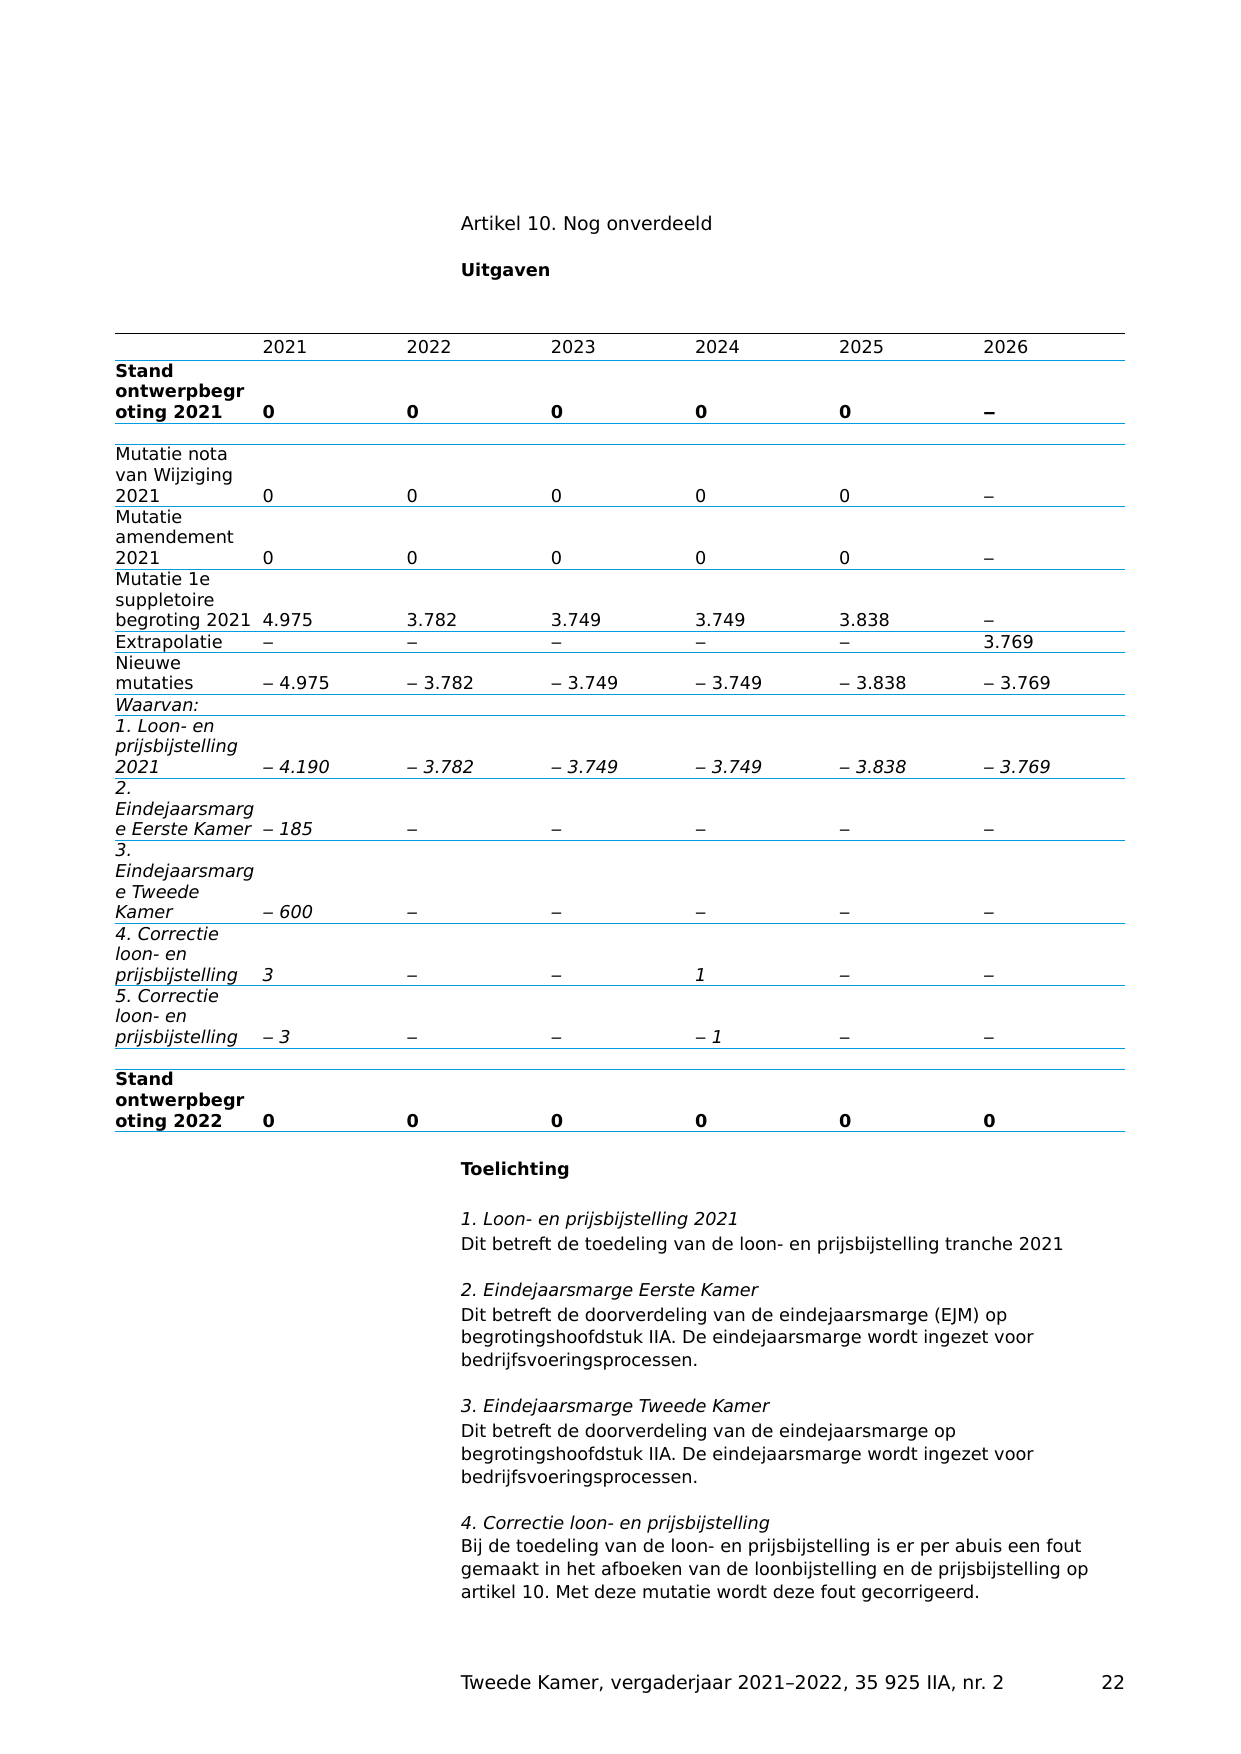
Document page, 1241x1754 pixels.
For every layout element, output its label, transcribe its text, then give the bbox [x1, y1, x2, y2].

table_cell ‒ 3.769 [980, 653, 1125, 694]
table_cell ‒ [404, 924, 548, 985]
table_cell Waarvan: [115, 695, 259, 715]
table_cell 0 [836, 507, 980, 569]
table_cell ‒ [548, 779, 692, 840]
table_cell ‒ [548, 841, 692, 923]
table_cell [548, 695, 692, 715]
table_cell Stand ontwerpbegroting 2022 [115, 1070, 259, 1131]
table_cell 2024 [692, 334, 836, 360]
table_cell 2025 [836, 334, 980, 360]
table_cell 2021 [259, 334, 403, 360]
table_cell 3.749 [692, 570, 836, 631]
table_cell ‒ [836, 924, 980, 985]
table_cell Stand ontwerpbegroting 2021 [115, 361, 259, 423]
table_cell 0 [548, 1070, 692, 1131]
table_cell ‒ [980, 445, 1125, 506]
table_cell ‒ 3.749 [692, 653, 836, 694]
table_cell [259, 1049, 403, 1069]
text Toelichting [461, 1157, 1125, 1180]
table_cell ‒ [980, 779, 1125, 840]
table_cell ‒ [980, 570, 1125, 631]
text Dit betreft de toedeling van de loon- en prijsbijstelling tranche 2021 [461, 1232, 1125, 1255]
table_cell 2023 [548, 334, 692, 360]
table_cell [980, 695, 1125, 715]
table_cell ‒ [836, 841, 980, 923]
table_header Tabel 17 Uitgaven niet-beleidsartikel 10. Nog onverdeeld (bedragen x € 1.000) [115, 308, 1125, 333]
table_cell 3. Eindejaarsmarge Tweede Kamer [115, 841, 259, 923]
table_cell 0 [548, 361, 692, 423]
table_cell ‒ [548, 924, 692, 985]
table_cell [404, 424, 548, 444]
table_cell [115, 1049, 259, 1069]
table_cell [692, 424, 836, 444]
text 3. Eindejaarsmarge Tweede Kamer [461, 1394, 1125, 1417]
table_cell Nieuwe mutaties [115, 653, 259, 694]
table_cell 1 [692, 924, 836, 985]
table_cell 0 [259, 1070, 403, 1131]
table_cell 0 [259, 361, 403, 423]
table_cell [980, 1049, 1125, 1069]
table_cell 5. Correctie loon- en prijsbijstelling [115, 986, 259, 1048]
table_cell [692, 1049, 836, 1069]
table_cell [836, 1049, 980, 1069]
table_cell 0 [404, 507, 548, 569]
table_cell [259, 424, 403, 444]
table_cell [404, 1049, 548, 1069]
table_cell ‒ 3.838 [836, 716, 980, 777]
table_cell [115, 424, 259, 444]
table_cell ‒ 3.838 [836, 653, 980, 694]
table_cell ‒ 3.749 [548, 653, 692, 694]
table_cell 2022 [404, 334, 548, 360]
text Dit betreft de doorverdeling van de eindejaarsmarge op begrotingshoofdstuk IIA. De eindejaarsmarge wordt ingezet voor bedrijfsvoeringsprocessen. [461, 1419, 1125, 1488]
table_cell ‒ [692, 779, 836, 840]
table_cell ‒ [836, 779, 980, 840]
table_cell [404, 695, 548, 715]
table_cell 0 [692, 1070, 836, 1131]
text Uitgaven [461, 258, 1125, 281]
table_cell ‒ [980, 841, 1125, 923]
text Dit betreft de doorverdeling van de eindejaarsmarge (EJM) op begrotingshoofdstuk IIA. De eindejaarsmarge wordt ingezet voor bedrijfsvoeringsprocessen. [461, 1303, 1125, 1371]
table_cell 0 [259, 507, 403, 569]
table_cell [115, 334, 259, 360]
table_cell 0 [692, 507, 836, 569]
table_cell 0 [836, 1070, 980, 1131]
table_cell ‒ 4.975 [259, 653, 403, 694]
table_cell 0 [548, 507, 692, 569]
table_cell 1. Loon- en prijsbijstelling 2021 [115, 716, 259, 777]
table_cell 0 [404, 361, 548, 423]
title Artikel 10. Nog onverdeeld [461, 213, 1125, 235]
table_cell ‒ [404, 986, 548, 1048]
table_cell Mutatie amendement 2021 [115, 507, 259, 569]
table_cell 0 [404, 1070, 548, 1131]
table_cell 0 [692, 445, 836, 506]
table_cell ‒ [980, 361, 1125, 423]
table_cell ‒ [980, 507, 1125, 569]
table_cell ‒ 3.749 [548, 716, 692, 777]
table_cell Extrapolatie [115, 632, 259, 652]
table_cell 0 [980, 1070, 1125, 1131]
text 1. Loon- en prijsbijstelling 2021 [461, 1207, 1125, 1230]
table_cell 0 [548, 445, 692, 506]
table_cell 0 [692, 361, 836, 423]
table_cell 2. Eindejaarsmarge Eerste Kamer [115, 779, 259, 840]
table_cell [836, 695, 980, 715]
table_cell [548, 1049, 692, 1069]
table_cell ‒ 3 [259, 986, 403, 1048]
table_cell ‒ 600 [259, 841, 403, 923]
table_cell ‒ [692, 841, 836, 923]
table_cell ‒ [404, 841, 548, 923]
table_cell Mutatie 1e suppletoire begroting 2021 [115, 570, 259, 631]
table_cell [980, 424, 1125, 444]
table_cell [692, 695, 836, 715]
table_cell 3.838 [836, 570, 980, 631]
table_cell 4.975 [259, 570, 403, 631]
table_cell 2026 [980, 334, 1125, 360]
table_cell ‒ 185 [259, 779, 403, 840]
table_cell ‒ 1 [692, 986, 836, 1048]
table_cell ‒ [259, 632, 403, 652]
text 4. Correctie loon- en prijsbijstelling Bij de toedeling van de loon- en prijsbijstelling is er per abuis een fout gemaakt in het afboeken van de loonbijstelling en de prijsbijstelling op artikel 10. Met deze mutatie wordt deze fout gecorrigeerd. [461, 1511, 1125, 1603]
table_cell ‒ [836, 632, 980, 652]
table_cell 4. Correctie loon- en prijsbijstelling [115, 924, 259, 985]
table_cell ‒ 3.782 [404, 653, 548, 694]
table_cell 0 [836, 361, 980, 423]
table_cell 0 [404, 445, 548, 506]
text 2. Eindejaarsmarge Eerste Kamer [461, 1278, 1125, 1301]
table_cell 3.769 [980, 632, 1125, 652]
table_cell ‒ [980, 986, 1125, 1048]
table_cell ‒ [548, 632, 692, 652]
table_cell 3.782 [404, 570, 548, 631]
table_cell ‒ [404, 779, 548, 840]
table_cell ‒ 4.190 [259, 716, 403, 777]
table_cell ‒ 3.769 [980, 716, 1125, 777]
table_cell ‒ [836, 986, 980, 1048]
table_cell ‒ [692, 632, 836, 652]
table_cell ‒ 3.782 [404, 716, 548, 777]
table_cell ‒ [980, 924, 1125, 985]
table_cell 3 [259, 924, 403, 985]
table_cell 0 [836, 445, 980, 506]
table_cell [836, 424, 980, 444]
table_cell 0 [259, 445, 403, 506]
table_cell Mutatie nota van Wijziging 2021 [115, 445, 259, 506]
table_cell ‒ [404, 632, 548, 652]
table_cell ‒ [548, 986, 692, 1048]
table_cell 3.749 [548, 570, 692, 631]
table_cell [259, 695, 403, 715]
table_cell ‒ 3.749 [692, 716, 836, 777]
table_cell [548, 424, 692, 444]
